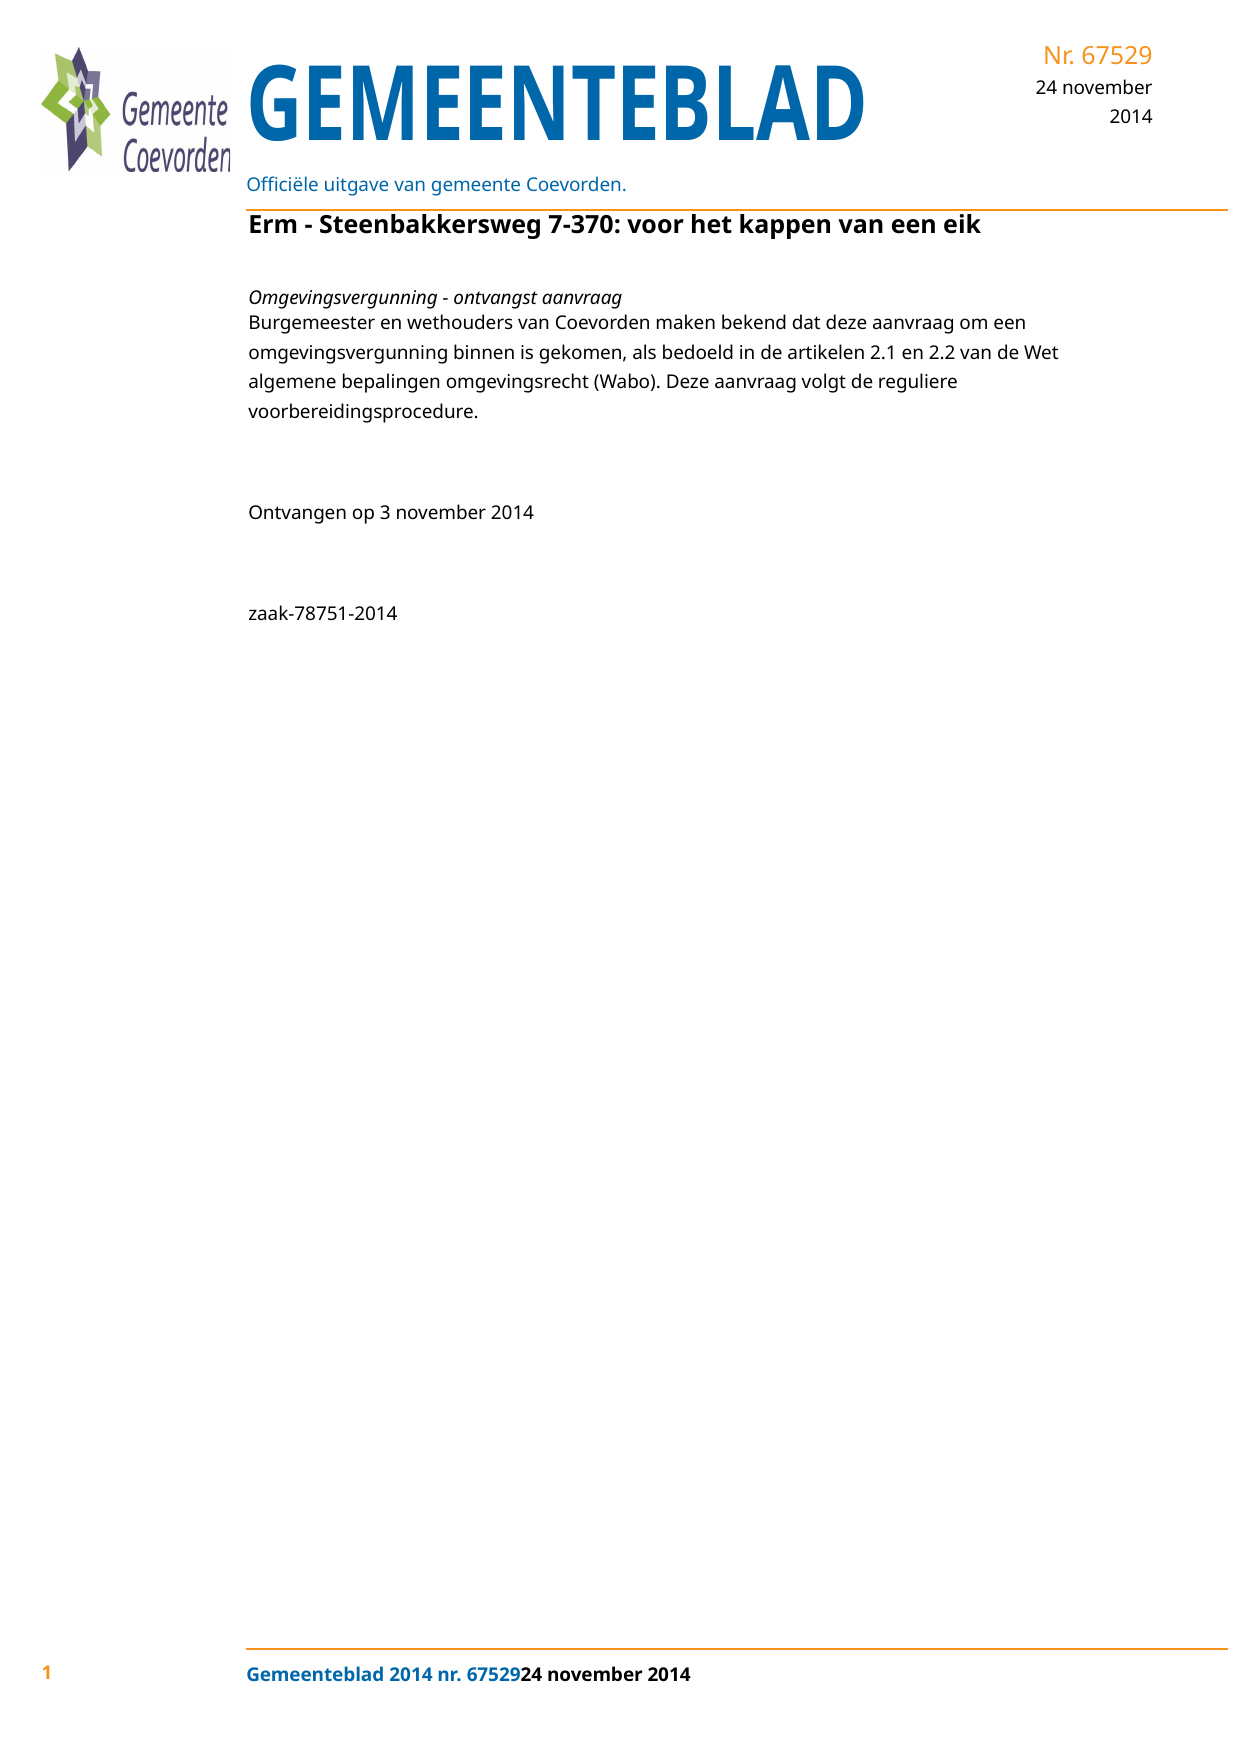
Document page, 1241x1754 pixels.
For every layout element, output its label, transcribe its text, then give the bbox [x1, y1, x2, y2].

text zaak-78751-2014 [248, 600, 1152, 626]
text Omgevingsvergunning - ontvangst aanvraag [248, 284, 1152, 309]
picture [41, 47, 231, 172]
text Ontvangen op 3 november 2014 [248, 499, 1152, 525]
text Erm - Steenbakkersweg 7-370: voor het kappen van een eik [248, 211, 1152, 241]
text Burgemeester en wethouders van Coevorden maken bekend dat deze aanvraag om een omgevingsvergunning binnen is gekomen, als bedoeld in de artikelen 2.1 en 2.2 van de Wet algemene bepalingen omgevingsrecht (Wabo). Deze aanvraag volgt de reguliere voorbereidingsprocedure. [248, 309, 1152, 424]
